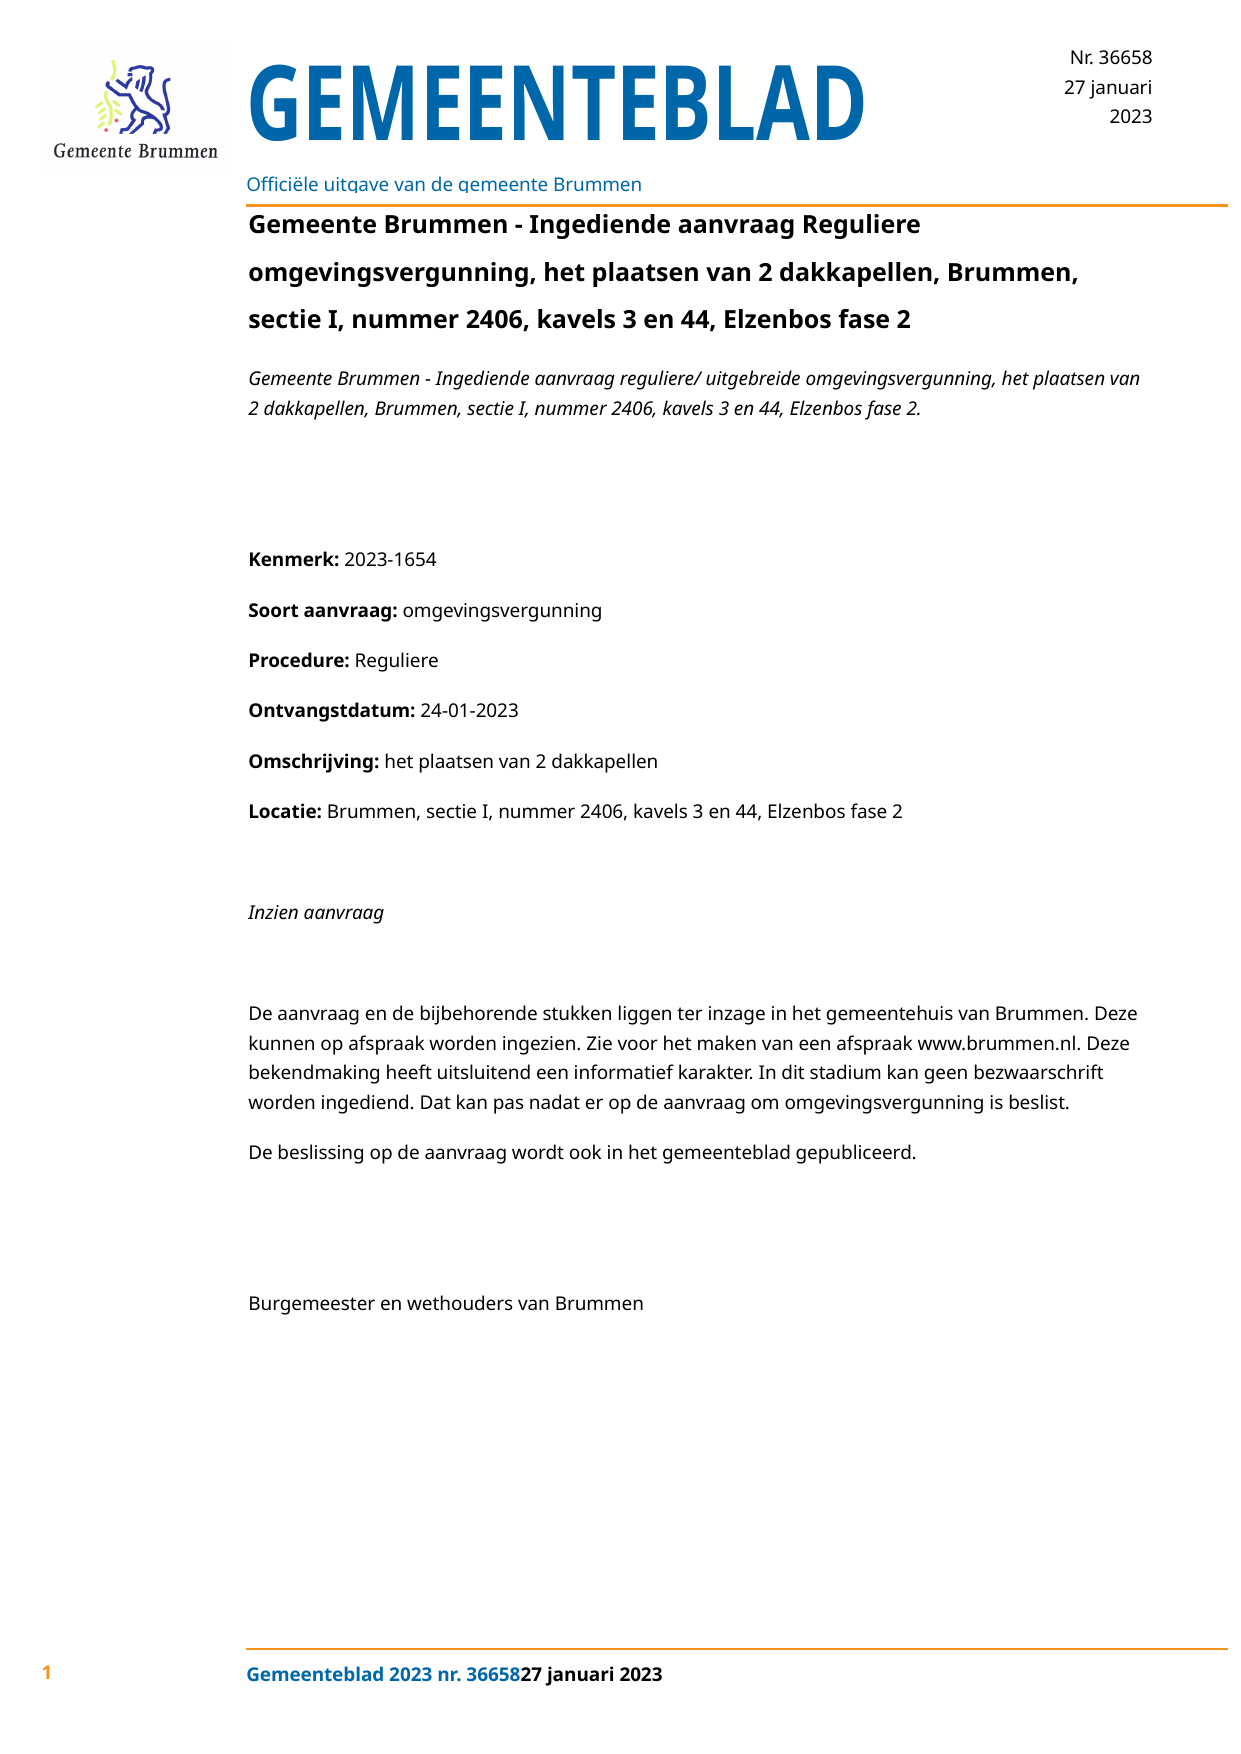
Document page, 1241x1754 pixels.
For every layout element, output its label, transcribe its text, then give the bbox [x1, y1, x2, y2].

text De aanvraag en de bijbehorende stukken liggen ter inzage in het gemeentehuis van Brummen. Deze kunnen op afspraak worden ingezien. Zie voor het maken van een afspraak www.brummen.nl. Deze bekendmaking heeft uitsluitend een informatief karakter. In dit stadium kan geen bezwaarschrift worden ingediend. Dat kan pas nadat er op de aanvraag om omgevingsvergunning is beslist. [248, 1000, 1152, 1114]
text Burgemeester en wethouders van Brummen [248, 1291, 1152, 1316]
text Inzien aanvraag [248, 899, 1152, 925]
text Ontvangstdatum: 24-01-2023 [248, 698, 1152, 723]
text Gemeente Brummen - Ingediende aanvraag Reguliere omgevingsvergunning, het plaatsen van 2 dakkapellen, Brummen, sectie I, nummer 2406, kavels 3 en 44, Elzenbos fase 2 [248, 207, 1152, 336]
text Soort aanvraag: omgevingsvergunning [248, 597, 1152, 622]
text Omschrijving: het plaatsen van 2 dakkapellen [248, 748, 1152, 774]
text De beslissing op de aanvraag wordt ook in het gemeenteblad gepubliceerd. [248, 1139, 1152, 1165]
text Procedure: Reguliere [248, 647, 1152, 673]
picture [41, 47, 231, 172]
text Kenmerk: 2023-1654 [248, 546, 1152, 572]
text Locatie: Brummen, sectie I, nummer 2406, kavels 3 en 44, Elzenbos fase 2 [248, 798, 1152, 824]
text Gemeente Brummen - Ingediende aanvraag reguliere/ uitgebreide omgevingsvergunning, het plaatsen van 2 dakkapellen, Brummen, sectie I, nummer 2406, kavels 3 en 44, Elzenbos fase 2. [248, 366, 1152, 421]
